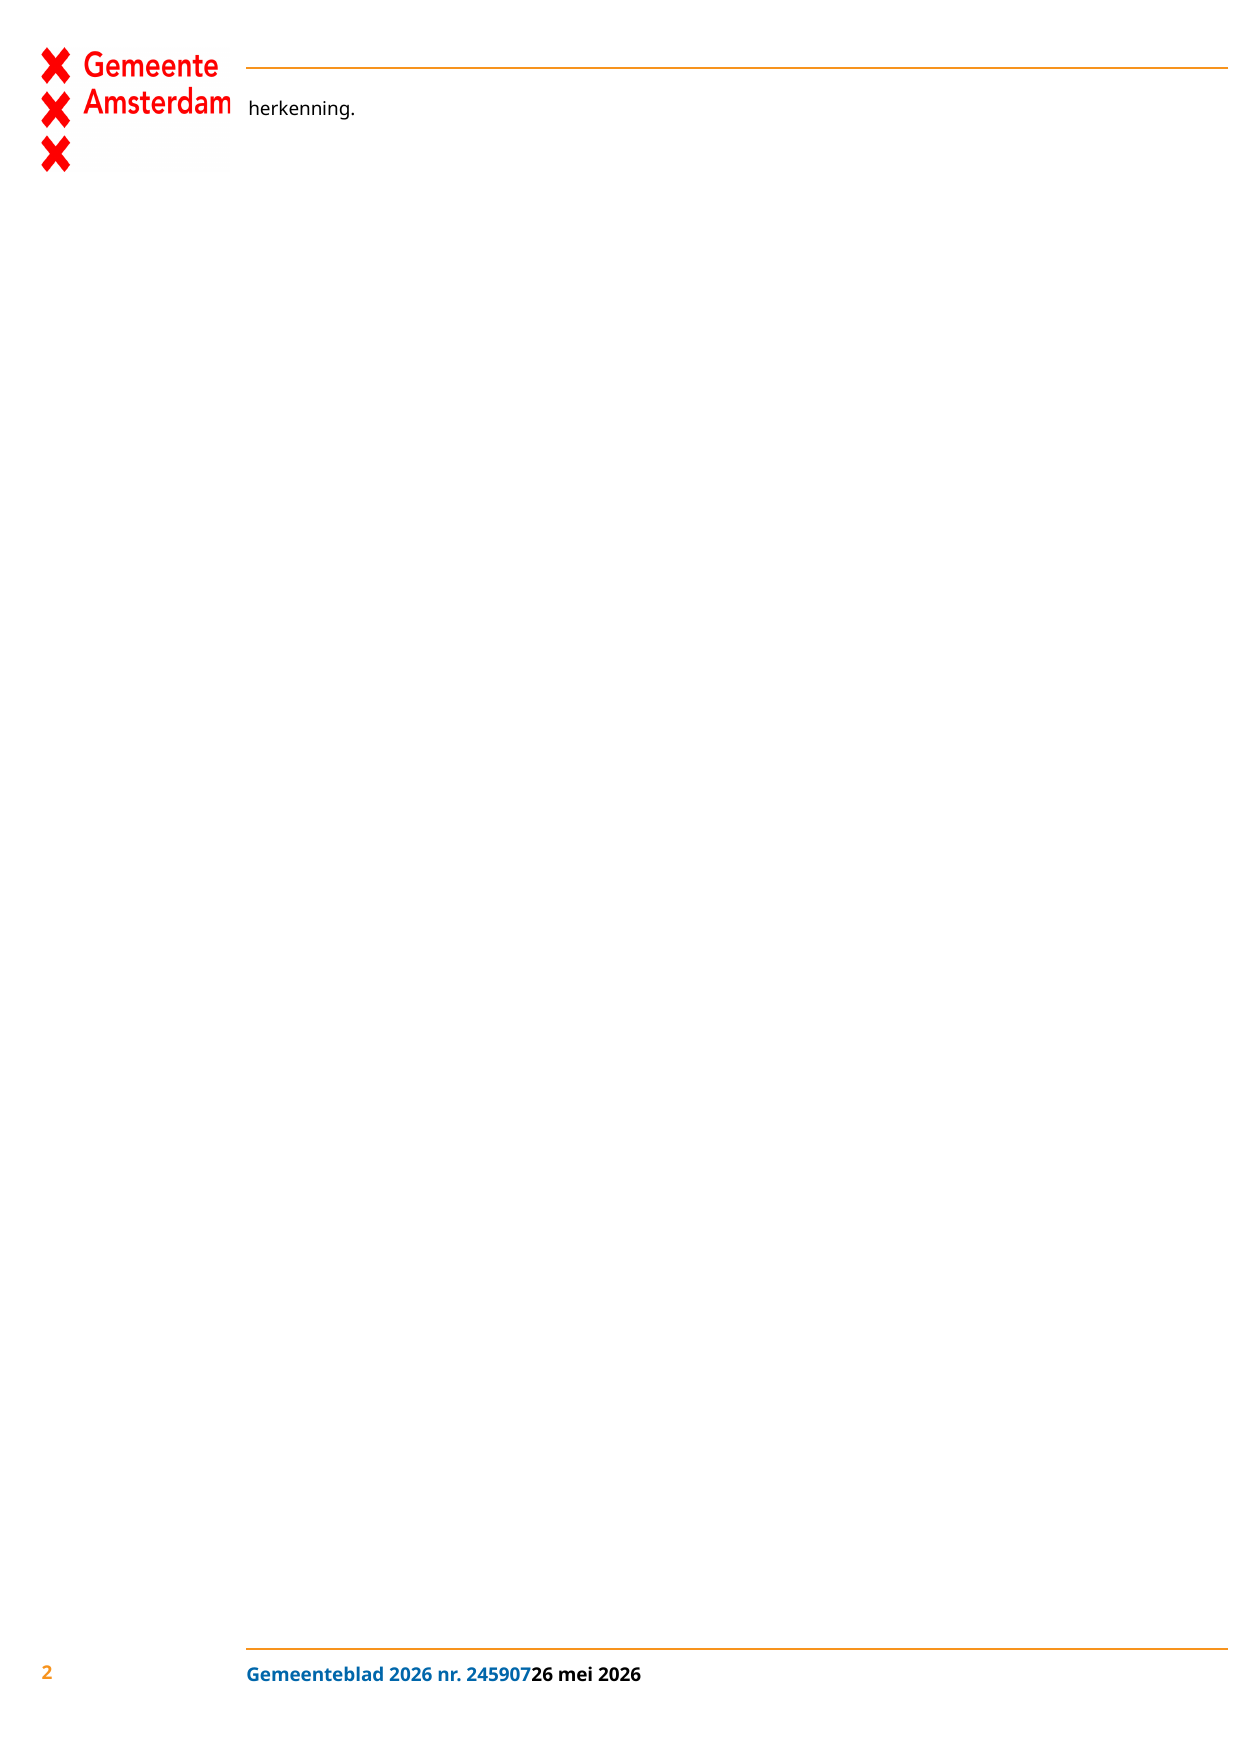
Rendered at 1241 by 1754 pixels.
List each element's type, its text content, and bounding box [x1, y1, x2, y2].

text herkenning. [248, 95, 1152, 121]
picture [41, 47, 231, 172]
